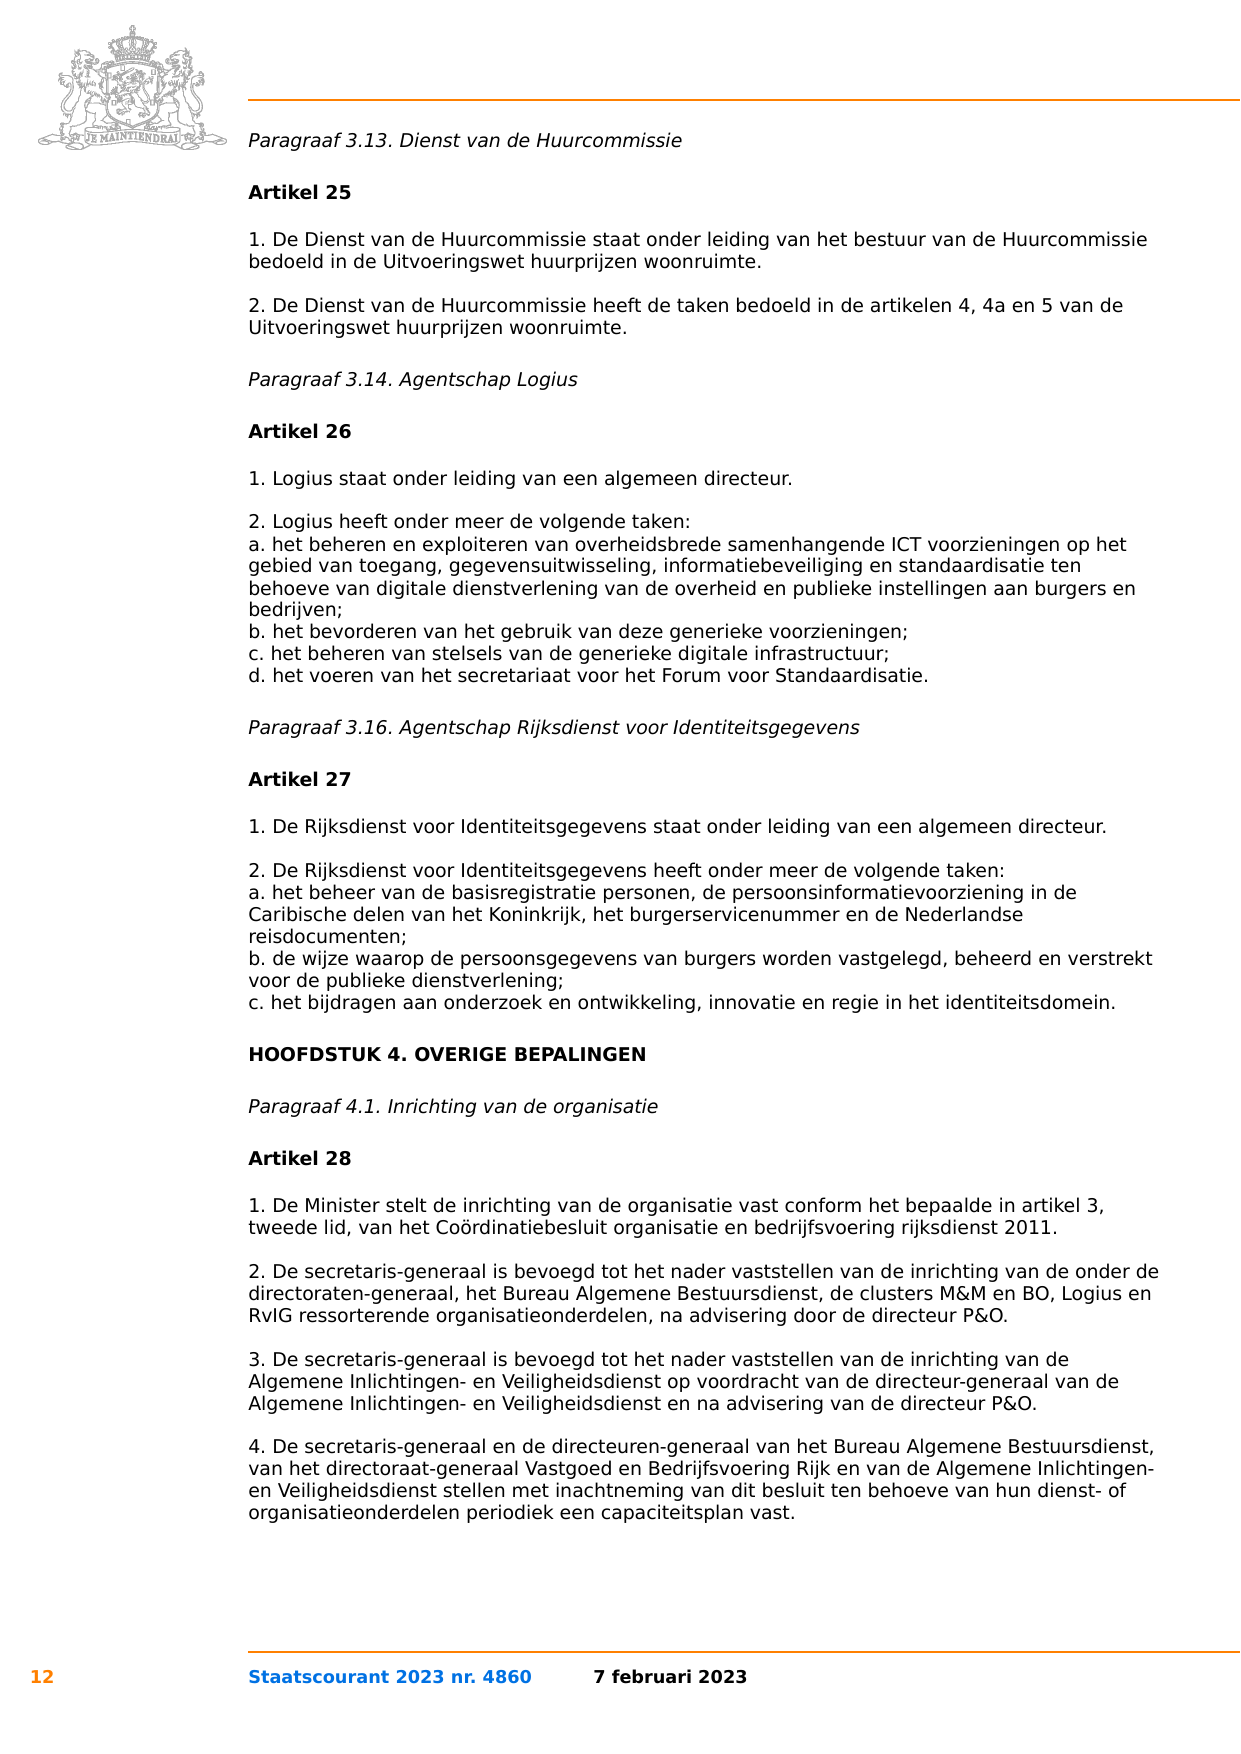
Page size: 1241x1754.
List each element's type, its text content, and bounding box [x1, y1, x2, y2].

subtitle Artikel 28 [248, 1148, 1163, 1170]
text 3. De secretaris-generaal is bevoegd tot het nader vaststellen van de inrichting van de Algemene Inlichtingen- en Veiligheidsdienst op voordracht van de directeur-generaal van de Algemene Inlichtingen- en Veiligheidsdienst en na advisering van de directeur P&O. [248, 1348, 1163, 1414]
text b. het bevorderen van het gebruik van deze generieke voorzieningen; [248, 621, 1163, 643]
picture [38, 25, 227, 150]
text b. de wijze waarop de persoonsgegevens van burgers worden vastgelegd, beheerd en verstrekt voor de publieke dienstverlening; [248, 948, 1163, 992]
text 2. De Dienst van de Huurcommissie heeft de taken bedoeld in de artikelen 4, 4a en 5 van de Uitvoeringswet huurprijzen woonruimte. [248, 295, 1163, 339]
text 1. De Minister stelt de inrichting van de organisatie vast conform het bepaalde in artikel 3, tweede lid, van het Coördinatiebesluit organisatie en bedrijfsvoering rijksdienst 2011. [248, 1195, 1163, 1239]
text a. het beheren en exploiteren van overheidsbrede samenhangende ICT voorzieningen op het gebied van toegang, gegevensuitwisseling, informatiebeveiliging en standaardisatie ten behoeve van digitale dienstverlening van de overheid en publieke instellingen aan burgers en bedrijven; [248, 533, 1163, 621]
text 4. De secretaris-generaal en de directeuren-generaal van het Bureau Algemene Bestuursdienst, van het directoraat-generaal Vastgoed en Bedrijfsvoering Rijk en van de Algemene Inlichtingen- en Veiligheidsdienst stellen met inachtneming van dit besluit ten behoeve van hun dienst- of organisatieonderdelen periodiek een capaciteitsplan vast. [248, 1436, 1163, 1524]
subtitle Paragraaf 3.16. Agentschap Rijksdienst voor Identiteitsgegevens [248, 717, 1163, 739]
subtitle Paragraaf 4.1. Inrichting van de organisatie [248, 1096, 1163, 1118]
text d. het voeren van het secretariaat voor het Forum voor Standaardisatie. [248, 665, 1163, 687]
subtitle Paragraaf 3.14. Agentschap Logius [248, 369, 1163, 391]
subtitle Paragraaf 3.13. Dienst van de Huurcommissie [248, 130, 1163, 152]
text a. het beheer van de basisregistratie personen, de persoonsinformatievoorziening in de Caribische delen van het Koninkrijk, het burgerservicenummer en de Nederlandse reisdocumenten; [248, 882, 1163, 948]
text 1. Logius staat onder leiding van een algemeen directeur. [248, 468, 1163, 489]
text c. het beheren van stelsels van de generieke digitale infrastructuur; [248, 643, 1163, 665]
subtitle Artikel 26 [248, 421, 1163, 443]
text 2. Logius heeft onder meer de volgende taken: [248, 511, 1163, 533]
text 2. De Rijksdienst voor Identiteitsgegevens heeft onder meer de volgende taken: [248, 860, 1163, 882]
text 1. De Rijksdienst voor Identiteitsgegevens staat onder leiding van een algemeen directeur. [248, 816, 1163, 838]
subtitle Artikel 27 [248, 769, 1163, 791]
subtitle HOOFDSTUK 4. OVERIGE BEPALINGEN [248, 1044, 1163, 1066]
text 1. De Dienst van de Huurcommissie staat onder leiding van het bestuur van de Huurcommissie bedoeld in de Uitvoeringswet huurprijzen woonruimte. [248, 229, 1163, 273]
text c. het bijdragen aan onderzoek en ontwikkeling, innovatie en regie in het identiteitsdomein. [248, 992, 1163, 1014]
subtitle Artikel 25 [248, 182, 1163, 204]
text 2. De secretaris-generaal is bevoegd tot het nader vaststellen van de inrichting van de onder de directoraten-generaal, het Bureau Algemene Bestuursdienst, de clusters M&M en BO, Logius en RvIG ressorterende organisatieonderdelen, na advisering door de directeur P&O. [248, 1261, 1163, 1327]
